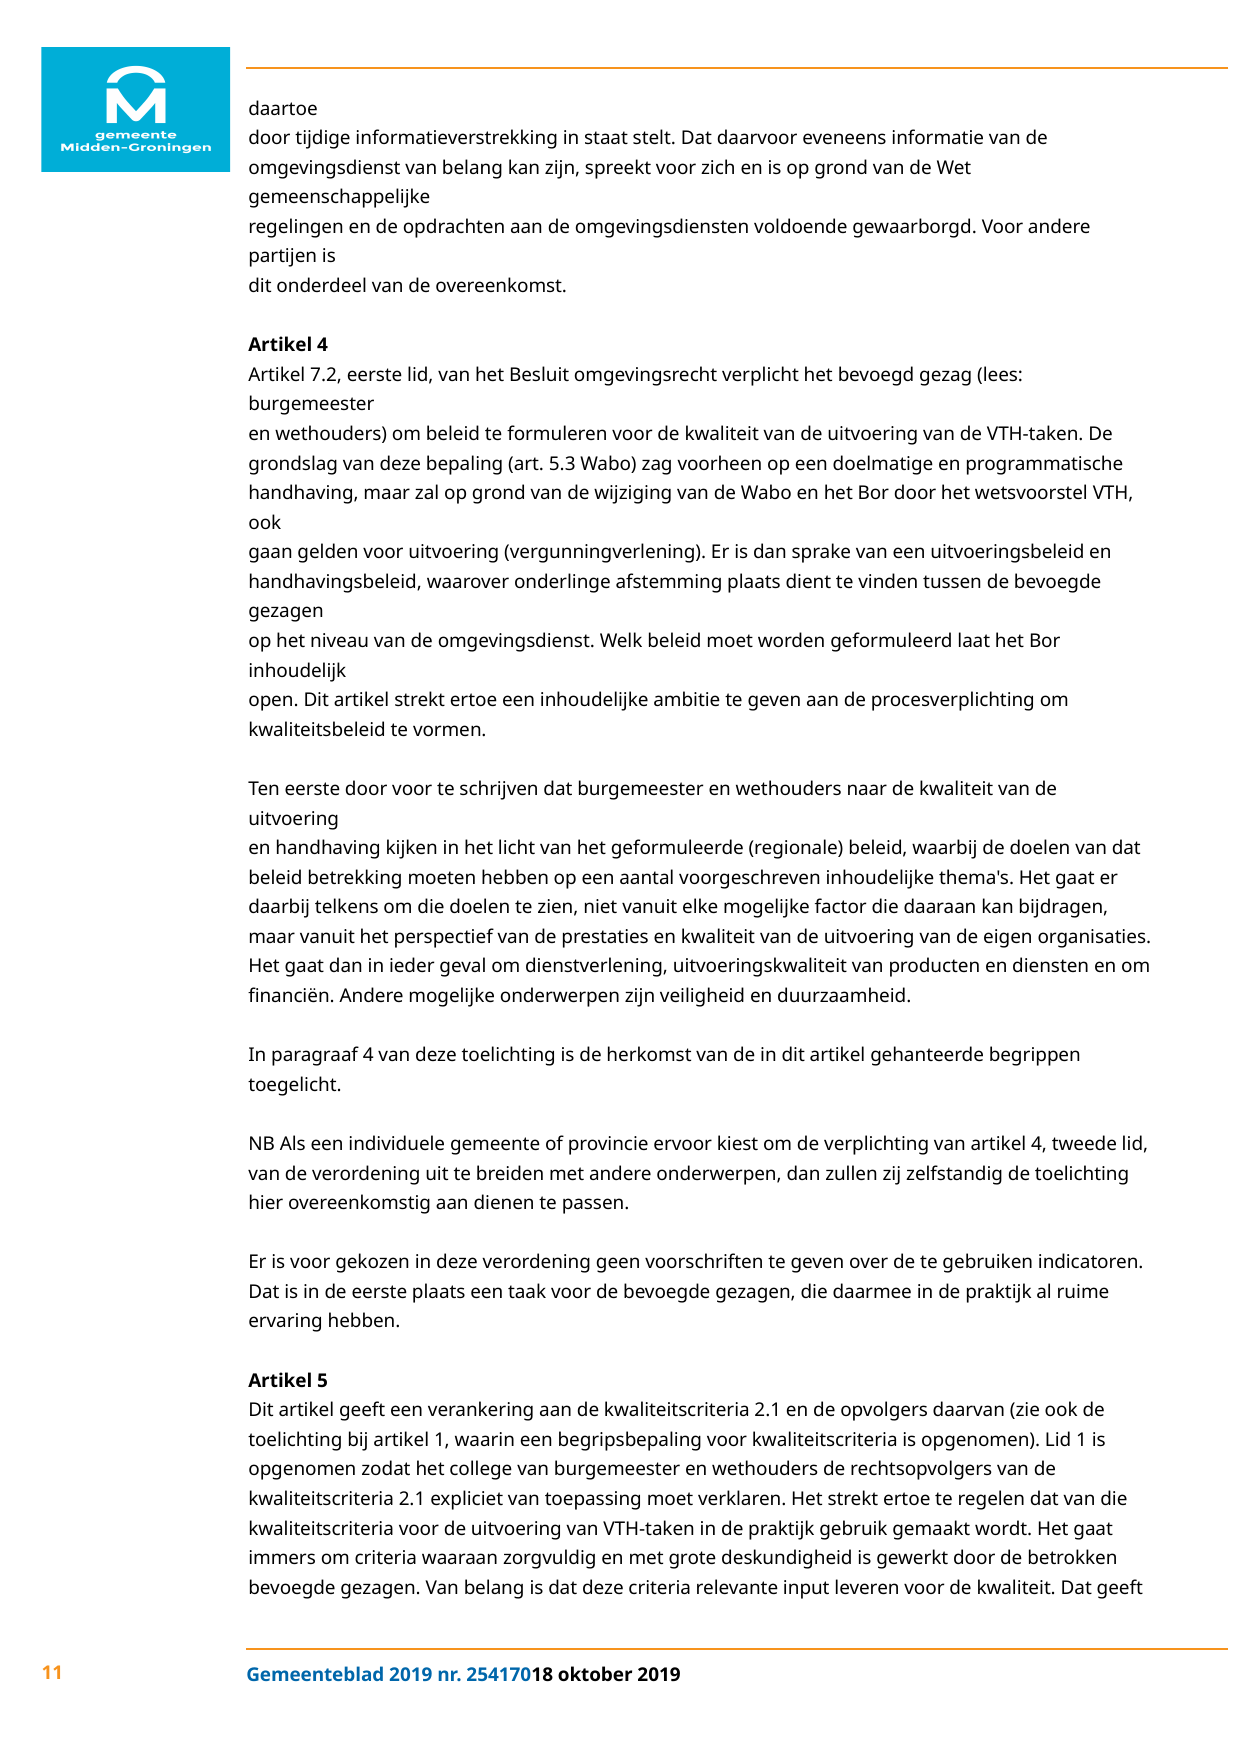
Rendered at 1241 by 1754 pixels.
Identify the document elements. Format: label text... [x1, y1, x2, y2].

text van de verordening uit te breiden met andere onderwerpen, dan zullen zij zelfstandig de toelichting [248, 1160, 1152, 1186]
text immers om criteria waaraan zorgvuldig en met grote deskundigheid is gewerkt door de betrokken [248, 1544, 1152, 1570]
text Het gaat dan in ieder geval om dienstverlening, uitvoeringskwaliteit van producten en diensten en om [248, 953, 1152, 978]
text Dit artikel geeft een verankering aan de kwaliteitscriteria 2.1 en de opvolgers daarvan (zie ook de [248, 1396, 1152, 1422]
text Artikel 4 [248, 331, 1152, 357]
text Ten eerste door voor te schrijven dat burgemeester en wethouders naar de kwaliteit van de uitvoering [248, 775, 1152, 831]
text op het niveau van de omgevingsdienst. Welk beleid moet worden geformuleerd laat het Bor inhoudelijk [248, 627, 1152, 683]
text Artikel 5 [248, 1367, 1152, 1393]
text grondslag van deze bepaling (art. 5.3 Wabo) zag voorheen op een doelmatige en programmatische [248, 450, 1152, 476]
text en handhaving kijken in het licht van het geformuleerde (regionale) beleid, waarbij de doelen van dat [248, 834, 1152, 860]
text hier overeenkomstig aan dienen te passen. [248, 1189, 1152, 1215]
picture [184, 146, 190, 153]
text kwaliteitsbeleid te vormen. [248, 716, 1152, 742]
text daartoe [248, 95, 1152, 121]
text open. Dit artikel strekt ertoe een inhoudelijke ambitie te geven aan de procesverplichting om [248, 686, 1152, 712]
text ervaring hebben. [248, 1308, 1152, 1333]
text Er is voor gekozen in deze verordening geen voorschriften te geven over de te gebruiken indicatoren. [248, 1248, 1152, 1274]
text kwaliteitscriteria voor de uitvoering van VTH-taken in de praktijk gebruik gemaakt wordt. Het gaat [248, 1515, 1152, 1541]
text omgevingsdienst van belang kan zijn, spreekt voor zich en is op grond van de Wet gemeenschappelijke [248, 154, 1152, 209]
text en wethouders) om beleid te formuleren voor de kwaliteit van de uitvoering van de VTH-taken. De [248, 420, 1152, 446]
text maar vanuit het perspectief van de prestaties en kwaliteit van de uitvoering van de eigen organisaties. [248, 923, 1152, 949]
text Artikel 7.2, eerste lid, van het Besluit omgevingsrecht verplicht het bevoegd gezag (lees: burgemeester [248, 361, 1152, 416]
text bevoegde gezagen. Van belang is dat deze criteria relevante input leveren voor de kwaliteit. Dat geeft [248, 1574, 1152, 1600]
text Dat is in de eerste plaats een taak voor de bevoegde gezagen, die daarmee in de praktijk al ruime [248, 1278, 1152, 1304]
text handhavingsbeleid, waarover onderlinge afstemming plaats dient te vinden tussen de bevoegde gezagen [248, 568, 1152, 623]
text gaan gelden voor uitvoering (vergunningverlening). Er is dan sprake van een uitvoeringsbeleid en [248, 538, 1152, 564]
text NB Als een individuele gemeente of provincie ervoor kiest om de verplichting van artikel 4, tweede lid, [248, 1130, 1152, 1156]
text In paragraaf 4 van deze toelichting is de herkomst van de in dit artikel gehanteerde begrippen [248, 1041, 1152, 1067]
picture [107, 89, 165, 122]
picture [108, 66, 164, 82]
text beleid betrekking moeten hebben op een aantal voorgeschreven inhoudelijke thema's. Het gaat er [248, 864, 1152, 890]
text toegelicht. [248, 1071, 1152, 1097]
text door tijdige informatieverstrekking in staat stelt. Dat daarvoor eveneens informatie van de [248, 124, 1152, 150]
text opgenomen zodat het college van burgemeester en wethouders de rechtsopvolgers van de [248, 1456, 1152, 1481]
text dit onderdeel van de overeenkomst. [248, 272, 1152, 298]
text daarbij telkens om die doelen te zien, niet vanuit elke mogelijke factor die daaraan kan bijdragen, [248, 893, 1152, 919]
text handhaving, maar zal op grond van de wijziging van de Wabo en het Bor door het wetsvoorstel VTH, ook [248, 479, 1152, 535]
text financiën. Andere mogelijke onderwerpen zijn veiligheid en duurzaamheid. [248, 982, 1152, 1008]
text toelichting bij artikel 1, waarin een begripsbepaling voor kwaliteitscriteria is opgenomen). Lid 1 is [248, 1426, 1152, 1452]
text kwaliteitscriteria 2.1 expliciet van toepassing moet verklaren. Het strekt ertoe te regelen dat van die [248, 1485, 1152, 1511]
text regelingen en de opdrachten aan de omgevingsdiensten voldoende gewaarborgd. Voor andere partijen is [248, 213, 1152, 268]
